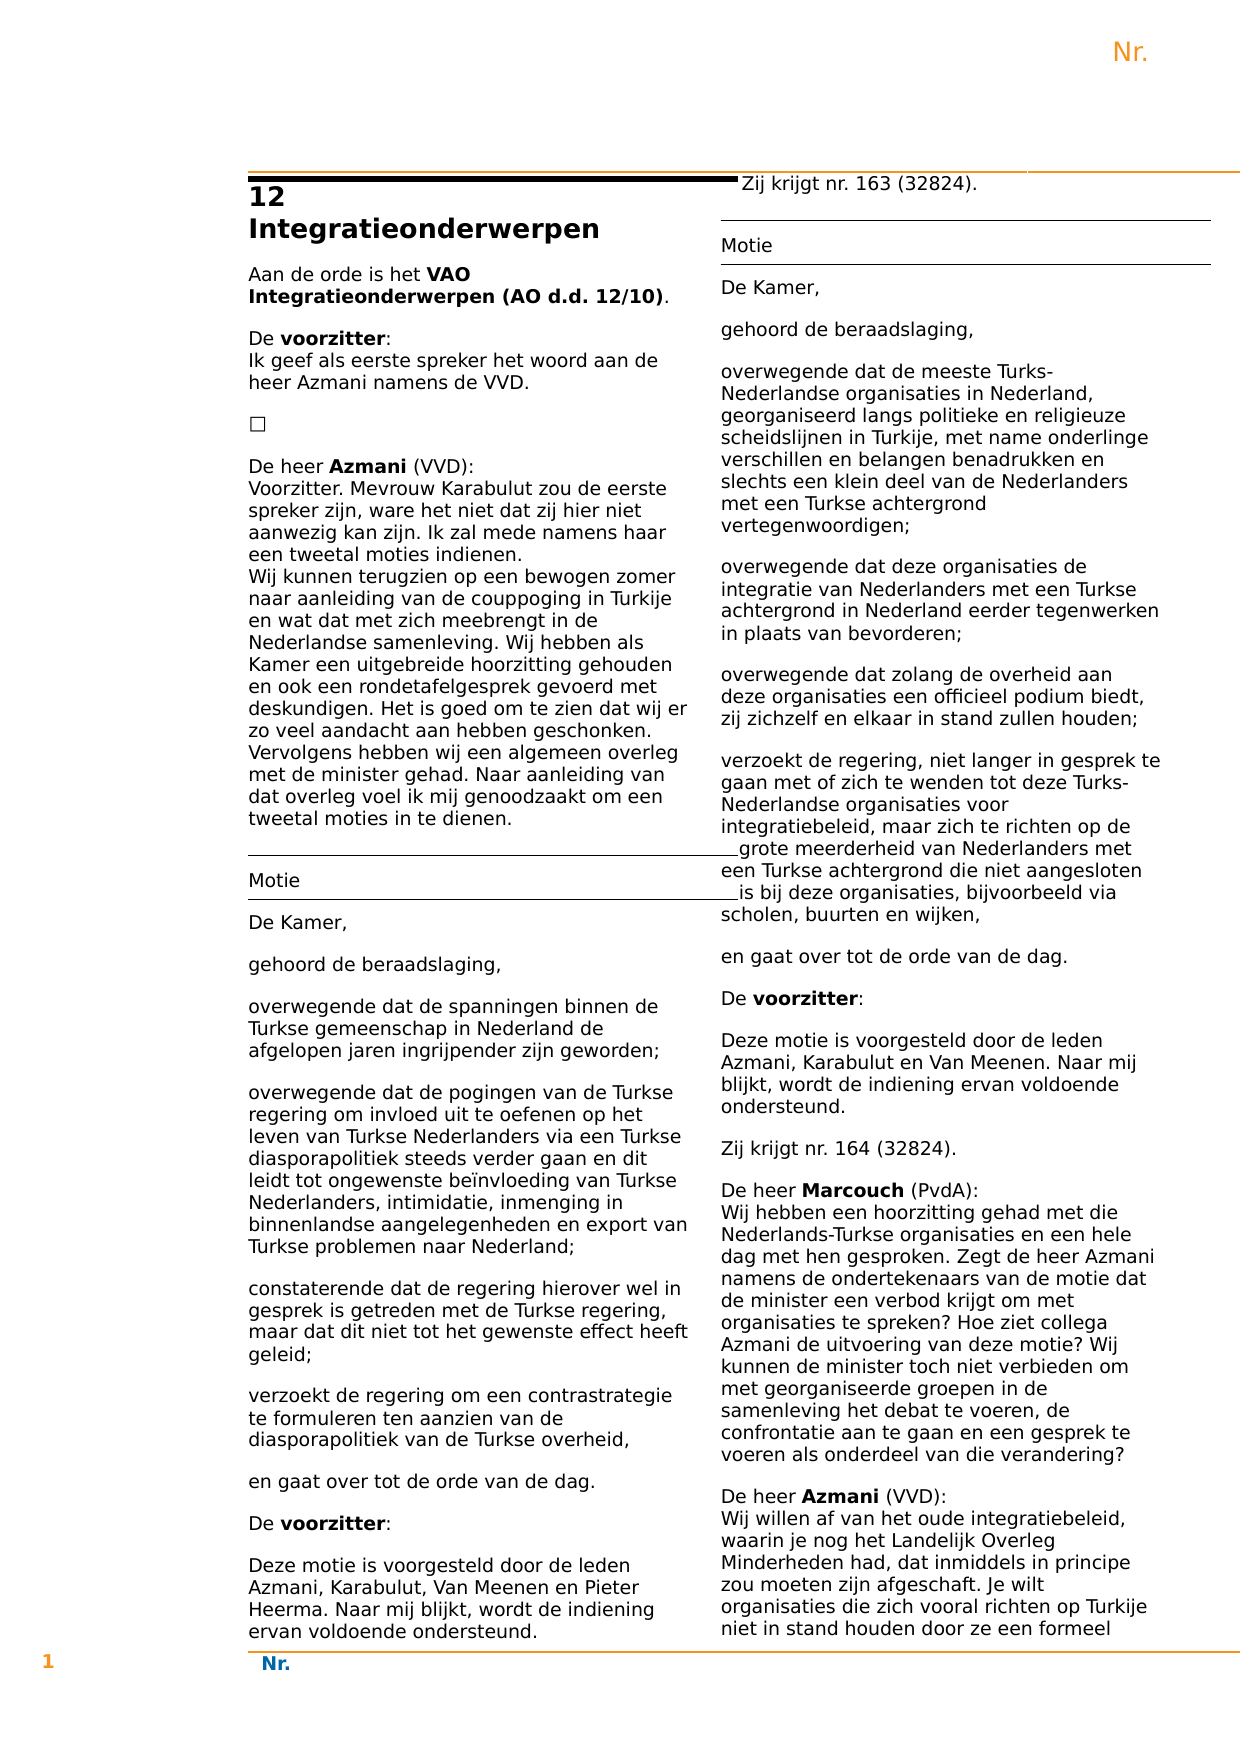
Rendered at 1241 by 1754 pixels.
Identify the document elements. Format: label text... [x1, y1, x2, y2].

text Deze motie is voorgesteld door de leden Azmani, Karabulut, Van Meenen en Pieter Heerma. Naar mij blijkt, wordt de indiening ervan voldoende ondersteund. [248, 1555, 691, 1643]
text Motie [721, 235, 1163, 257]
text Zij krijgt nr. 164 (32824). [721, 1138, 1163, 1160]
text en gaat over tot de orde van de dag. [721, 946, 1163, 968]
text Deze motie is voorgesteld door de leden Azmani, Karabulut en Van Meenen. Naar mij blijkt, wordt de indiening ervan voldoende ondersteund. [721, 1030, 1163, 1118]
text De voorzitter: [721, 988, 1163, 1010]
text overwegende dat de pogingen van de Turkse regering om invloed uit te oefenen op het leven van Turkse Nederlanders via een Turkse diasporapolitiek steeds verder gaan en dit leidt tot ongewenste beïnvloeding van Turkse Nederlanders, intimidatie, inmenging in binnenlandse aangelegenheden en export van Turkse problemen naar Nederland; [248, 1082, 691, 1257]
text verzoekt de regering, niet langer in gesprek te gaan met of zich te wenden tot deze Turks-Nederlandse organisaties voor integratiebeleid, maar zich te richten op de grote meerderheid van Nederlanders met een Turkse achtergrond die niet aangesloten is bij deze organisaties, bijvoorbeeld via scholen, buurten en wijken, [721, 750, 1163, 926]
text Wij willen af van het oude integratiebeleid, waarin je nog het Landelijk Overleg Minderheden had, dat inmiddels in principe zou moeten zijn afgeschaft. Je wilt organisaties die zich vooral richten op Turkije niet in stand houden door ze een formeel [721, 1508, 1163, 1639]
text en gaat over tot de orde van de dag. [248, 1471, 691, 1493]
text Zij krijgt nr. 163 (32824). [721, 173, 1163, 195]
text De heer Azmani (VVD): [721, 1486, 1163, 1508]
text De Kamer, [721, 277, 1163, 299]
text overwegende dat de spanningen binnen de Turkse gemeenschap in Nederland de afgelopen jaren ingrijpender zijn geworden; [248, 996, 691, 1062]
text Wij hebben een hoorzitting gehad met die Nederlands-Turkse organisaties en een hele dag met hen gesproken. Zegt de heer Azmani namens de ondertekenaars van de motie dat de minister een verbod krijgt om met organisaties te spreken? Hoe ziet collega Azmani de uitvoering van deze motie? Wij kunnen de minister toch niet verbieden om met georganiseerde groepen in de samenleving het debat te voeren, de confrontatie aan te gaan en een gesprek te voeren als onderdeel van die verandering? [721, 1202, 1163, 1466]
text Ik geef als eerste spreker het woord aan de heer Azmani namens de VVD. [248, 350, 691, 394]
text gehoord de beraadslaging, [248, 954, 691, 976]
text overwegende dat de meeste Turks-Nederlandse organisaties in Nederland, georganiseerd langs politieke en religieuze scheidslijnen in Turkije, met name onderlinge verschillen en belangen benadrukken en slechts een klein deel van de Nederlanders met een Turkse achtergrond vertegenwoordigen; [721, 361, 1163, 536]
text constaterende dat de regering hierover wel in gesprek is getreden met de Turkse regering, maar dat dit niet tot het gewenste effect heeft geleid; [248, 1277, 691, 1365]
text Aan de orde is het VAO Integratieonderwerpen (AO d.d. 12/10). [248, 264, 691, 308]
text Voorzitter. Mevrouw Karabulut zou de eerste spreker zijn, ware het niet dat zij hier niet aanwezig kan zijn. Ik zal mede namens haar een tweetal moties indienen. [248, 478, 691, 566]
text De heer Azmani (VVD): [248, 456, 691, 478]
text De Kamer, [248, 912, 691, 934]
text De heer Marcouch (PvdA): [721, 1180, 1163, 1202]
text gehoord de beraadslaging, [721, 319, 1163, 341]
text verzoekt de regering om een contrastrategie te formuleren ten aanzien van de diasporapolitiek van de Turkse overheid, [248, 1385, 691, 1451]
text De voorzitter: [248, 328, 691, 350]
text overwegende dat zolang de overheid aan deze organisaties een officieel podium biedt, zij zichzelf en elkaar in stand zullen houden; [721, 664, 1163, 730]
text Wij kunnen terugzien op een bewogen zomer naar aanleiding van de couppoging in Turkije en wat dat met zich meebrengt in de Nederlandse samenleving. Wij hebben als Kamer een uitgebreide hoorzitting gehouden en ook een rondetafelgesprek gevoerd met deskundigen. Het is goed om te zien dat wij er zo veel aandacht aan hebben geschonken. Vervolgens hebben wij een algemeen overleg met de minister gehad. Naar aanleiding van dat overleg voel ik mij genoodzaakt om een tweetal moties in te dienen. [248, 566, 691, 830]
text ⬜ [248, 414, 691, 436]
text Motie [248, 870, 691, 892]
text overwegende dat deze organisaties de integratie van Nederlanders met een Turkse achtergrond in Nederland eerder tegenwerken in plaats van bevorderen; [721, 556, 1163, 644]
text De voorzitter: [248, 1513, 691, 1535]
title 12 Integratieonderwerpen [248, 182, 691, 244]
